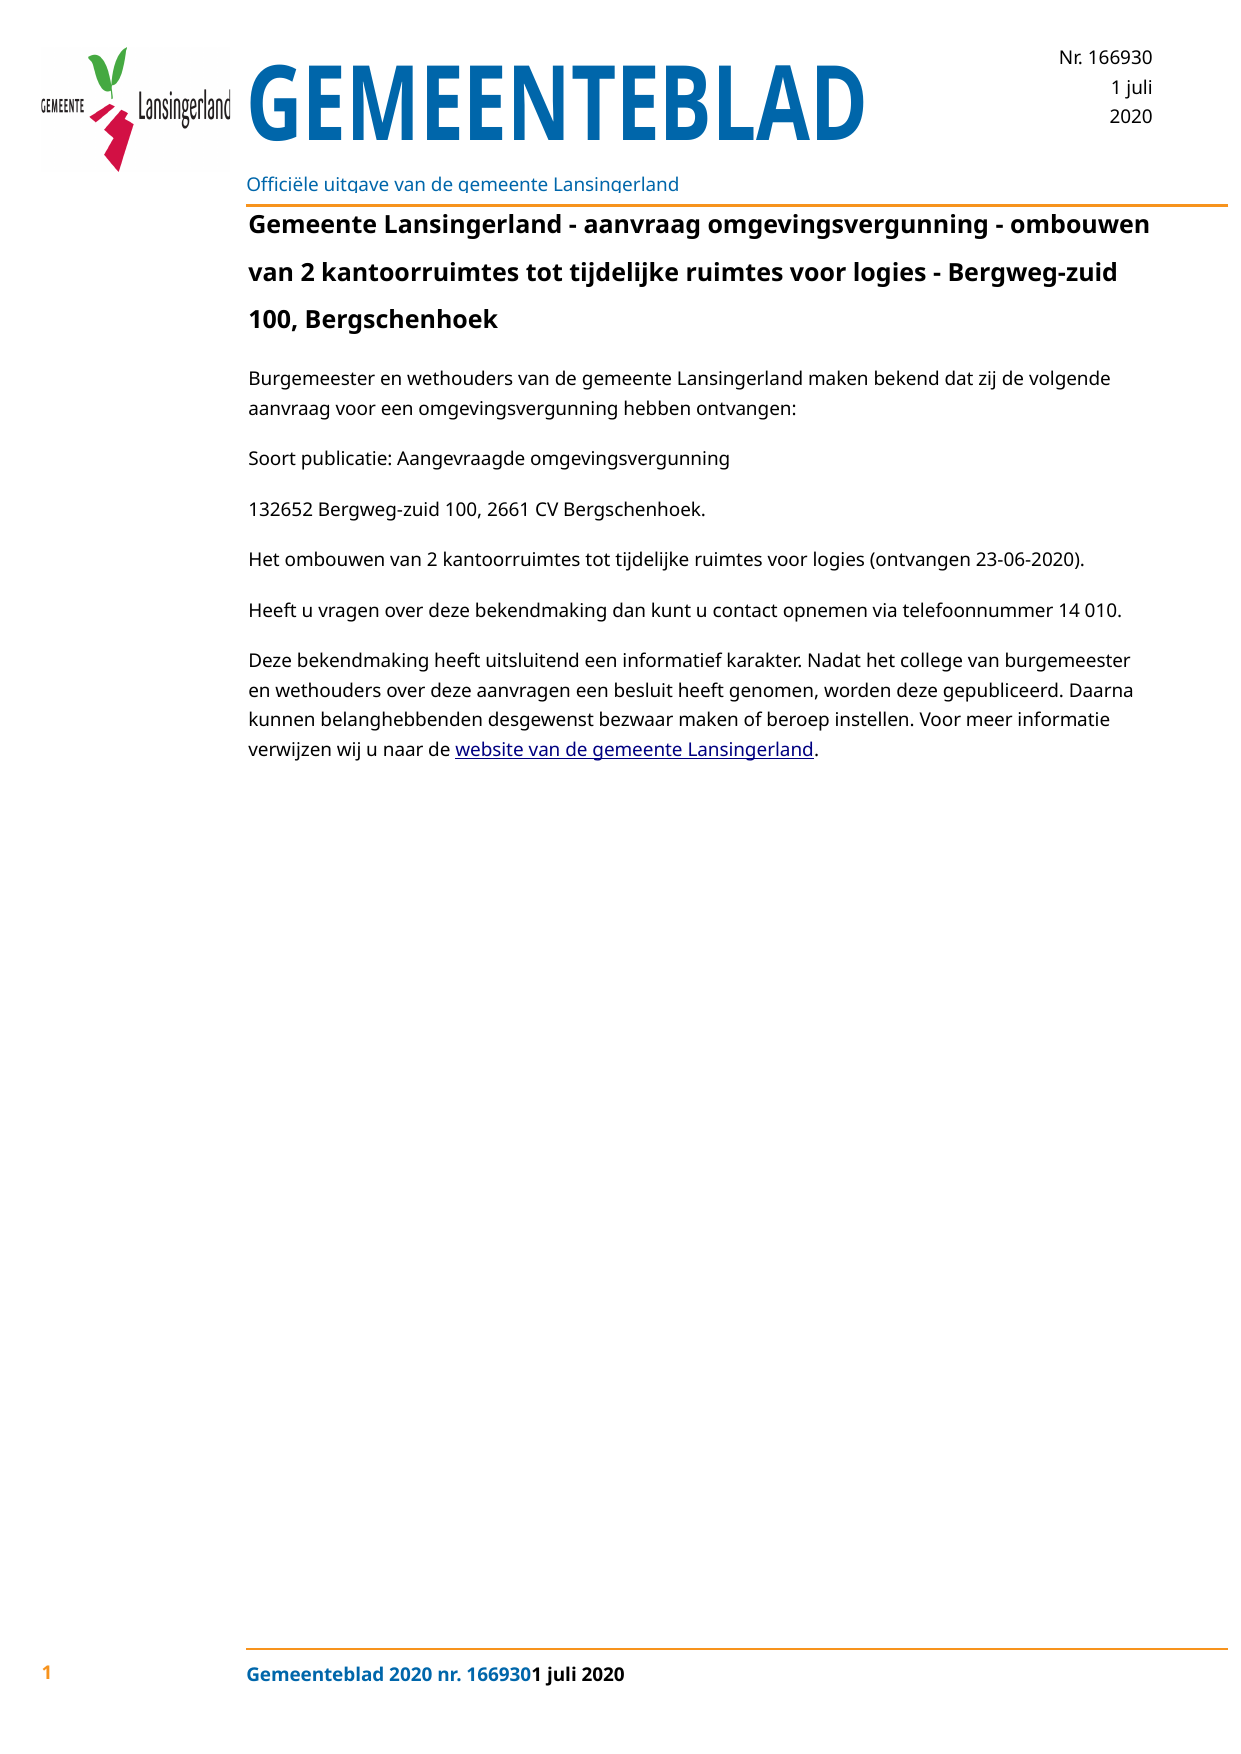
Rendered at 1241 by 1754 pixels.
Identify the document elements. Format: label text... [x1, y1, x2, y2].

text Burgemeester en wethouders van de gemeente Lansingerland maken bekend dat zij de volgende aanvraag voor een omgevingsvergunning hebben ontvangen: [248, 366, 1152, 421]
text Soort publicatie: Aangevraagde omgevingsvergunning [248, 446, 1152, 471]
text 132652 Bergweg-zuid 100, 2661 CV Bergschenhoek. [248, 496, 1152, 522]
text Deze bekendmaking heeft uitsluitend een informatief karakter. Nadat het college van burgemeester en wethouders over deze aanvragen een besluit heeft genomen, worden deze gepubliceerd. Daarna kunnen belanghebbenden desgewenst bezwaar maken of beroep instellen. Voor meer informatie verwijzen wij u naar de website van de gemeente Lansingerland. [248, 647, 1152, 762]
text Het ombouwen van 2 kantoorruimtes tot tijdelijke ruimtes voor logies (ontvangen 23-06-2020). [248, 546, 1152, 572]
picture [41, 47, 231, 172]
text Gemeente Lansingerland - aanvraag omgevingsvergunning - ombouwen van 2 kantoorruimtes tot tijdelijke ruimtes voor logies - Bergweg-zuid 100, Bergschenhoek [248, 207, 1152, 336]
text Heeft u vragen over deze bekendmaking dan kunt u contact opnemen via telefoonnummer 14 010. [248, 597, 1152, 622]
